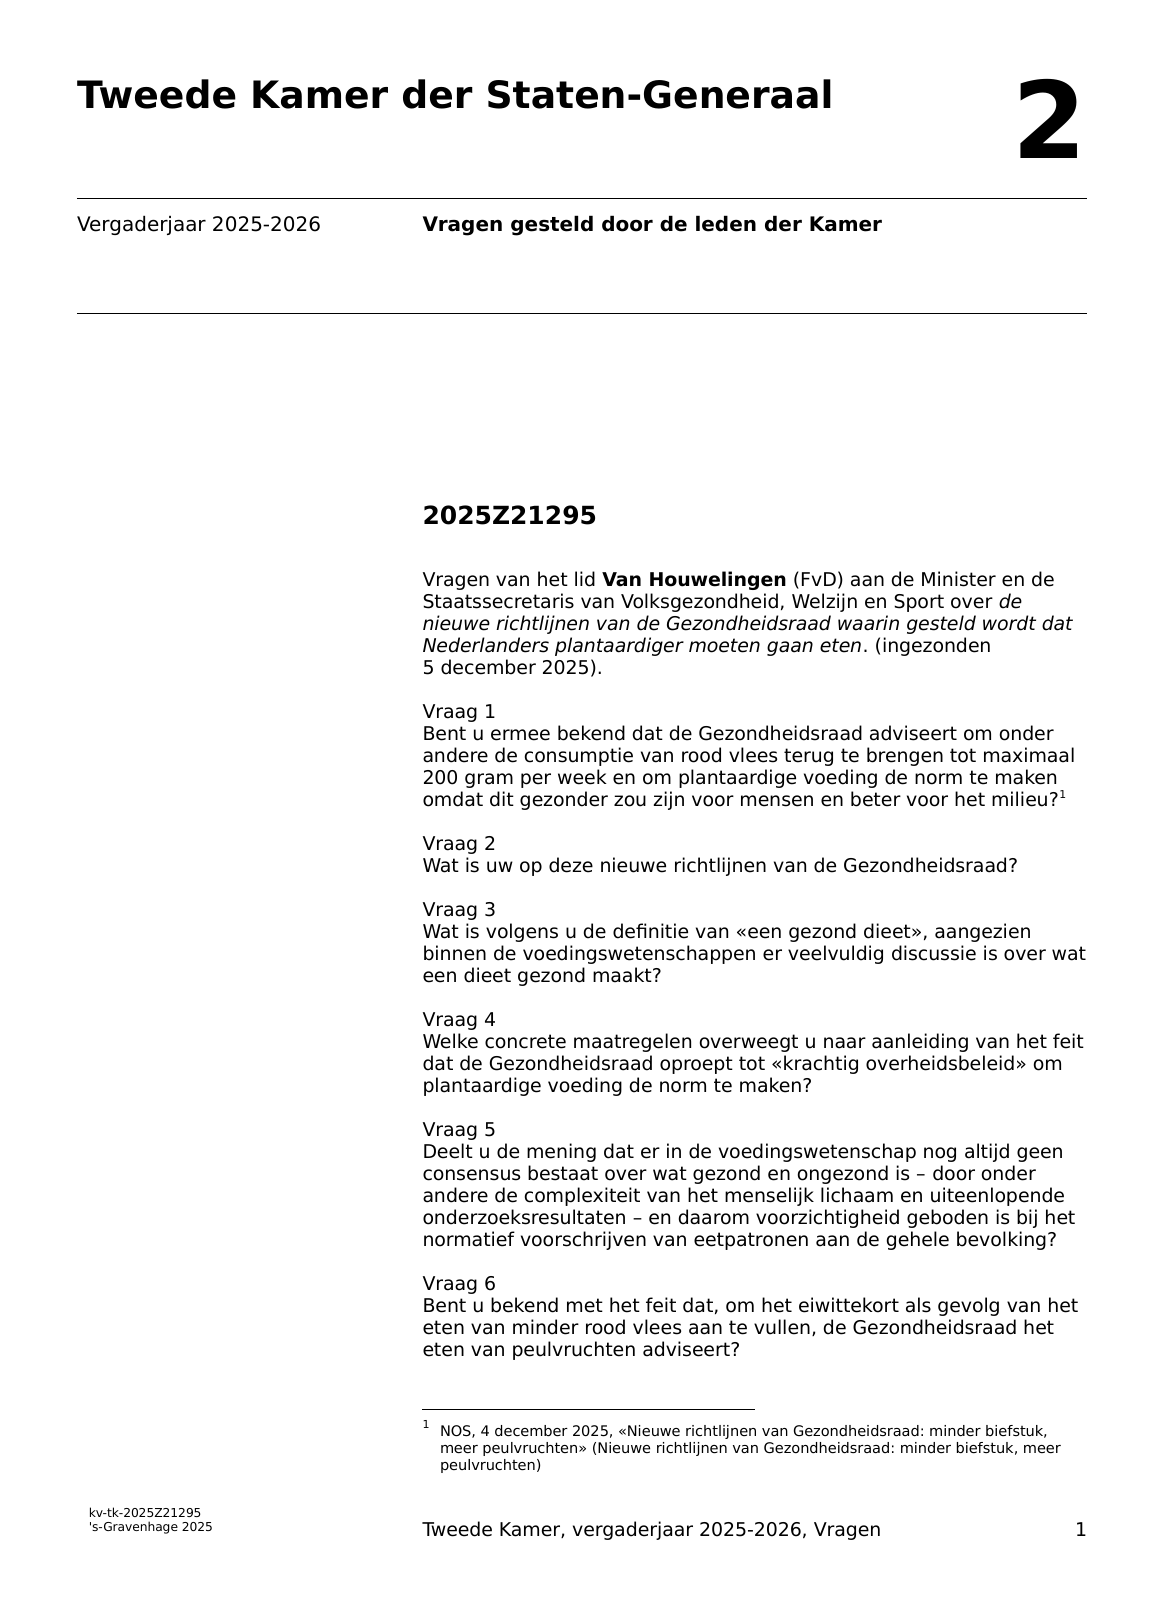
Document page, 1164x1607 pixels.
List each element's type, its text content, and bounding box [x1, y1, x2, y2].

text Vragen van het lid Van Houwelingen (FvD) aan de Minister en de Staatssecretaris van Volksgezondheid, Welzijn en Sport over de nieuwe richtlijnen van de Gezondheidsraad waarin gesteld wordt dat Nederlanders plantaardiger moeten gaan eten. (ingezonden 5 december 2025). [422, 569, 1087, 679]
text Welke concrete maatregelen overweegt u naar aanleiding van het feit dat de Gezondheidsraad oproept tot «krachtig overheidsbeleid» om plantaardige voeding de norm te maken? [422, 1031, 1087, 1097]
text Bent u ermee bekend dat de Gezondheidsraad adviseert om onder andere de consumptie van rood vlees terug te brengen tot maximaal 200 gram per week en om plantaardige voeding de norm te maken omdat dit gezonder zou zijn voor mensen en beter voor het milieu? [422, 723, 1087, 811]
table_cell Vragen gesteld door de leden der Kamer [422, 199, 1087, 313]
text Vraag 4 [422, 1009, 1087, 1031]
text Vraag 3 [422, 899, 1087, 921]
table_cell Vergaderjaar 2025-2026 [77, 199, 422, 313]
text Wat is volgens u de definitie van «een gezond dieet», aangezien binnen de voedingswetenschappen er veelvuldig discussie is over wat een dieet gezond maakt? [422, 921, 1087, 987]
text Vraag 1 [422, 701, 1087, 723]
text NOS, 4 december 2025, «Nieuwe richtlijnen van Gezondheidsraad: minder biefstuk, meer peulvruchten» (Nieuwe richtlijnen van Gezondheidsraad: minder biefstuk, meer peulvruchten) [422, 1418, 1087, 1474]
text kv-tk-2025Z21295 [88, 1506, 323, 1520]
text Vraag 5 [422, 1119, 1087, 1141]
text Wat is uw op deze nieuwe richtlijnen van de Gezondheidsraad? [422, 855, 1087, 877]
text Vraag 6 [422, 1273, 1087, 1295]
text Vraag 2 [422, 833, 1087, 855]
text 2025Z21295 [422, 501, 1087, 531]
table_header Tweede Kamer der Staten-Generaal [77, 59, 886, 198]
text Bent u bekend met het feit dat, om het eiwittekort als gevolg van het eten van minder rood vlees aan te vullen, de Gezondheidsraad het eten van peulvruchten adviseert? [422, 1295, 1087, 1361]
text Deelt u de mening dat er in de voedingswetenschap nog altijd geen consensus bestaat over wat gezond en ongezond is – door onder andere de complexiteit van het menselijk lichaam en uiteenlopende onderzoeksresultaten – en daarom voorzichtigheid geboden is bij het normatief voorschrijven van eetpatronen aan de gehele bevolking? [422, 1141, 1087, 1251]
table_header 2 [886, 59, 1087, 198]
text 's-Gravenhage 2025 [88, 1520, 323, 1534]
